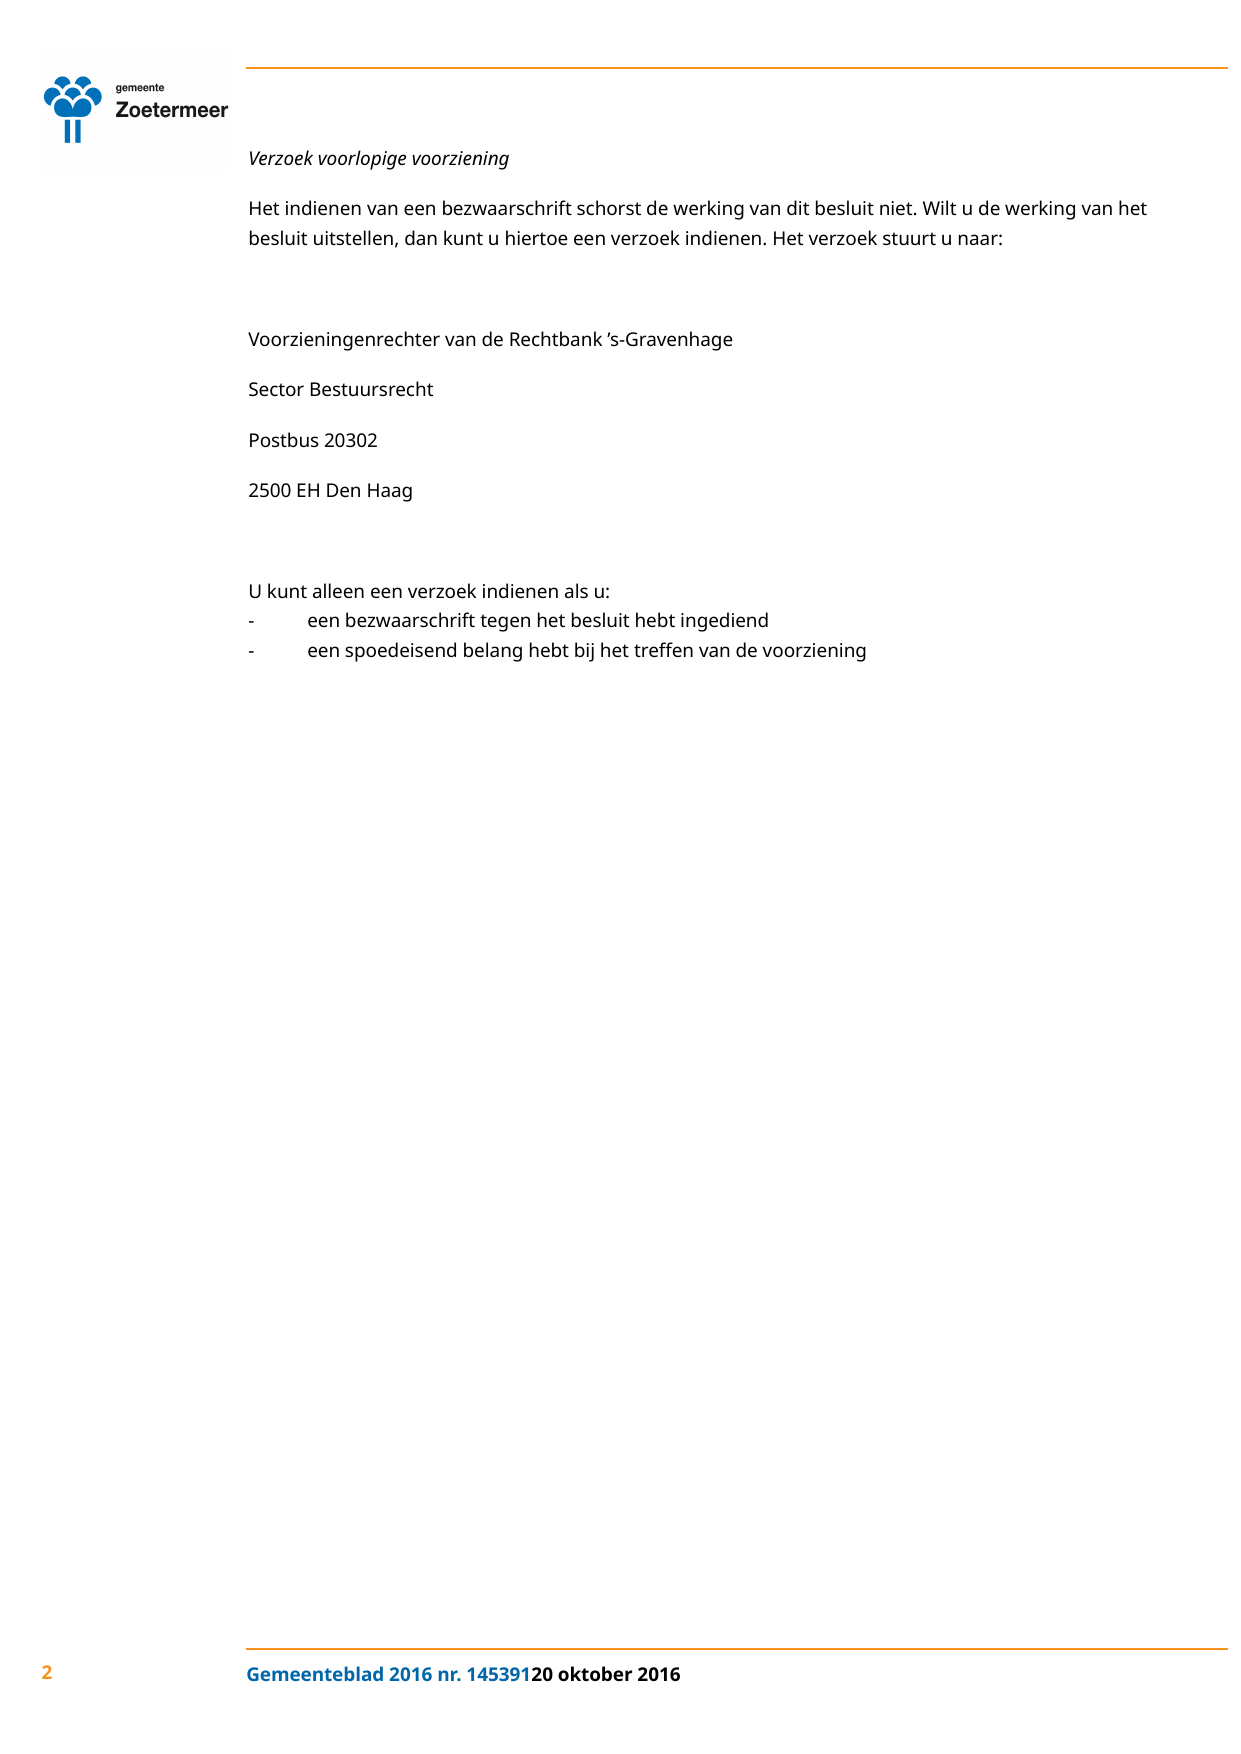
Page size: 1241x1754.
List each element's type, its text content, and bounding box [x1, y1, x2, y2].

text Postbus 20302 [248, 427, 1152, 453]
list een spoedeisend belang hebt bij het treffen van de voorziening [248, 637, 1152, 663]
text Voorzieningenrechter van de Rechtbank ’s-Gravenhage [248, 326, 1152, 352]
text U kunt alleen een verzoek indienen als u: [248, 578, 1152, 604]
text Sector Bestuursrecht [248, 376, 1152, 402]
text Het indienen van een bezwaarschrift schorst de werking van dit besluit niet. Wilt u de werking van het besluit uitstellen, dan kunt u hiertoe een verzoek indienen. Het verzoek stuurt u naar: [248, 196, 1152, 251]
text Verzoek voorlopige voorziening [248, 145, 1152, 171]
list een bezwaarschrift tegen het besluit hebt ingediend [248, 608, 1152, 633]
picture [41, 47, 231, 172]
text 2500 EH Den Haag [248, 477, 1152, 503]
